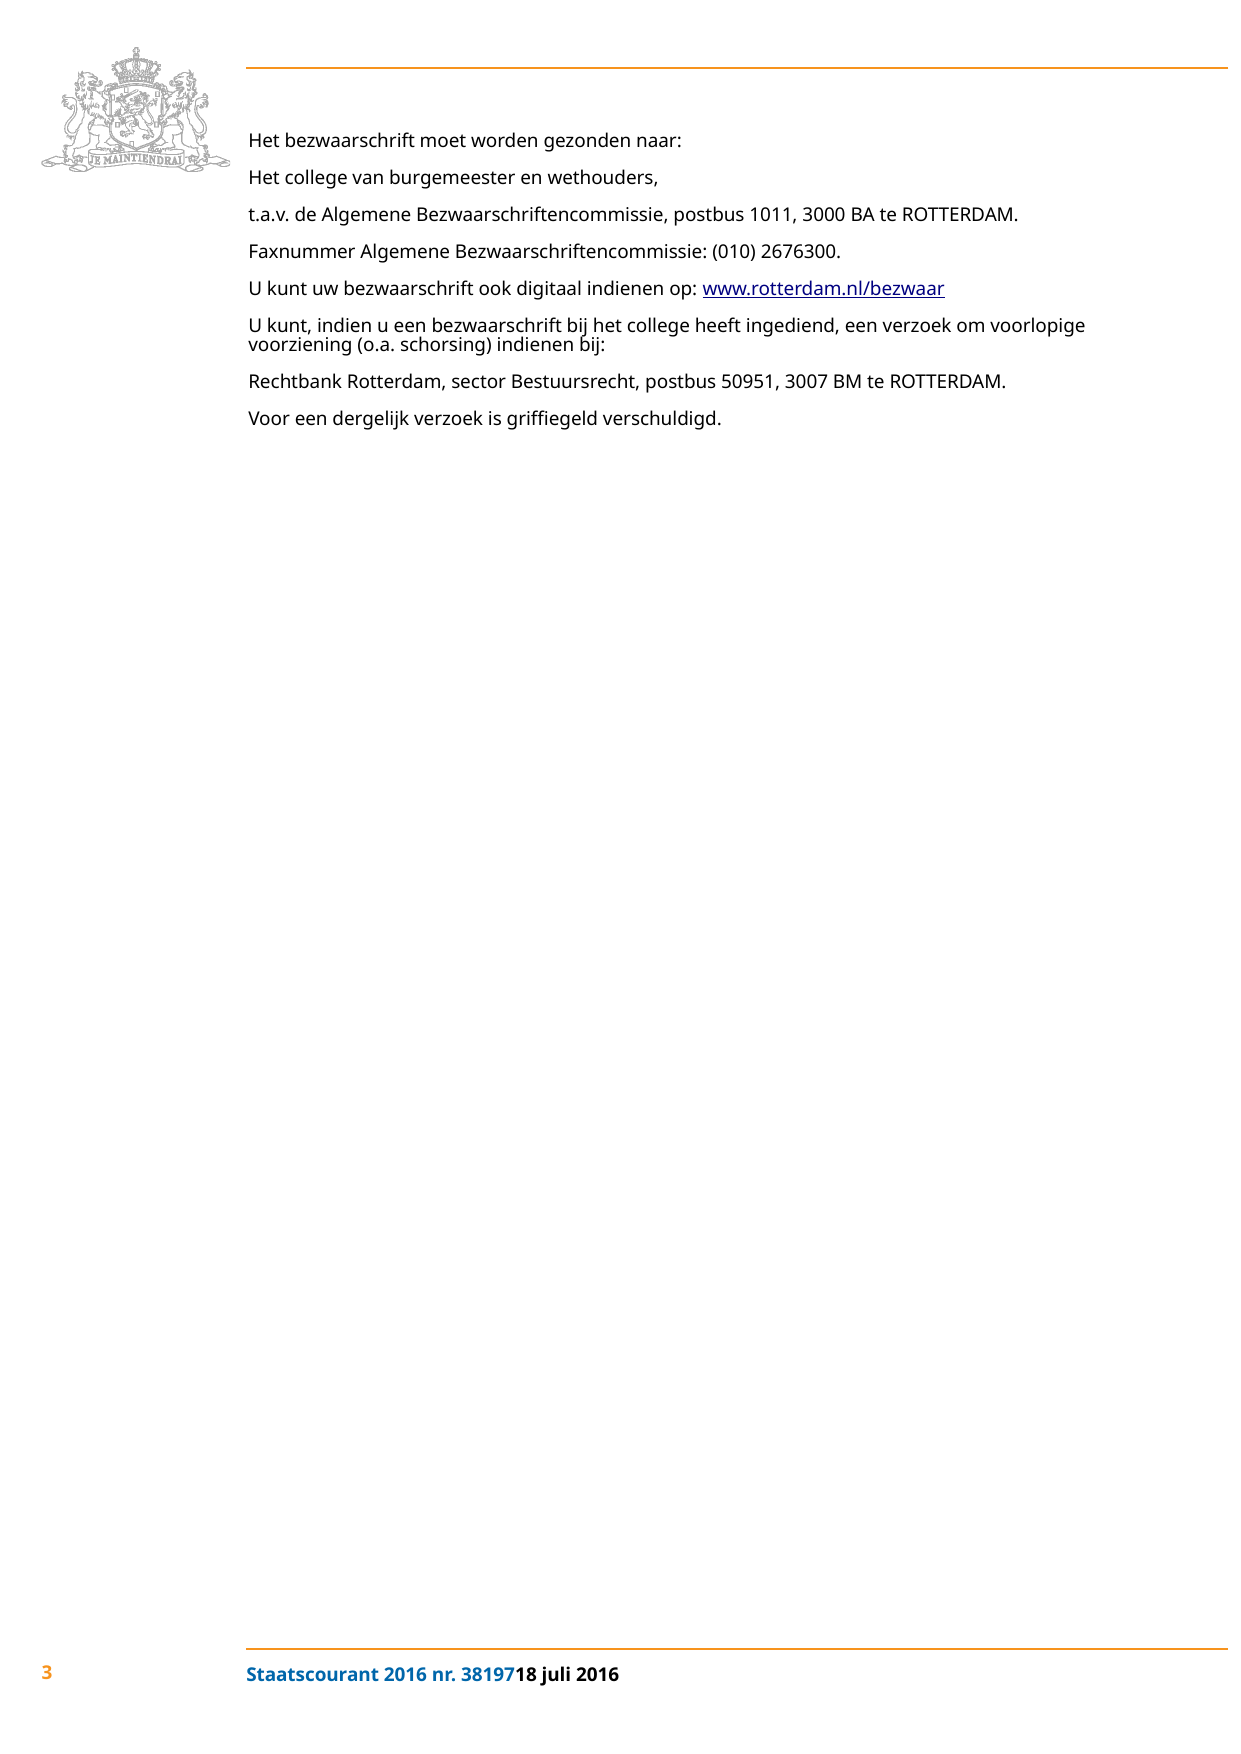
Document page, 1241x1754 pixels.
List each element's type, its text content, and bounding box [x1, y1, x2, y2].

text Het bezwaarschrift moet worden gezonden naar: [248, 132, 1152, 151]
text Het college van burgemeester en wethouders, [248, 169, 1152, 188]
text U kunt uw bezwaarschrift ook digitaal indienen op: www.rotterdam.nl/bezwaar [248, 280, 1152, 299]
text Voor een dergelijk verzoek is griffiegeld verschuldigd. [248, 410, 1152, 429]
picture [41, 47, 231, 172]
text U kunt, indien u een bezwaarschrift bij het college heeft ingediend, een verzoek om voorlopige voorziening (o.a. schorsing) indienen bij: [248, 317, 1152, 355]
text Faxnummer Algemene Bezwaarschriftencommissie: (010) 2676300. [248, 243, 1152, 262]
text t.a.v. de Algemene Bezwaarschriftencommissie, postbus 1011, 3000 BA te ROTTERDAM. [248, 206, 1152, 225]
text Rechtbank Rotterdam, sector Bestuursrecht, postbus 50951, 3007 BM te ROTTERDAM. [248, 373, 1152, 392]
